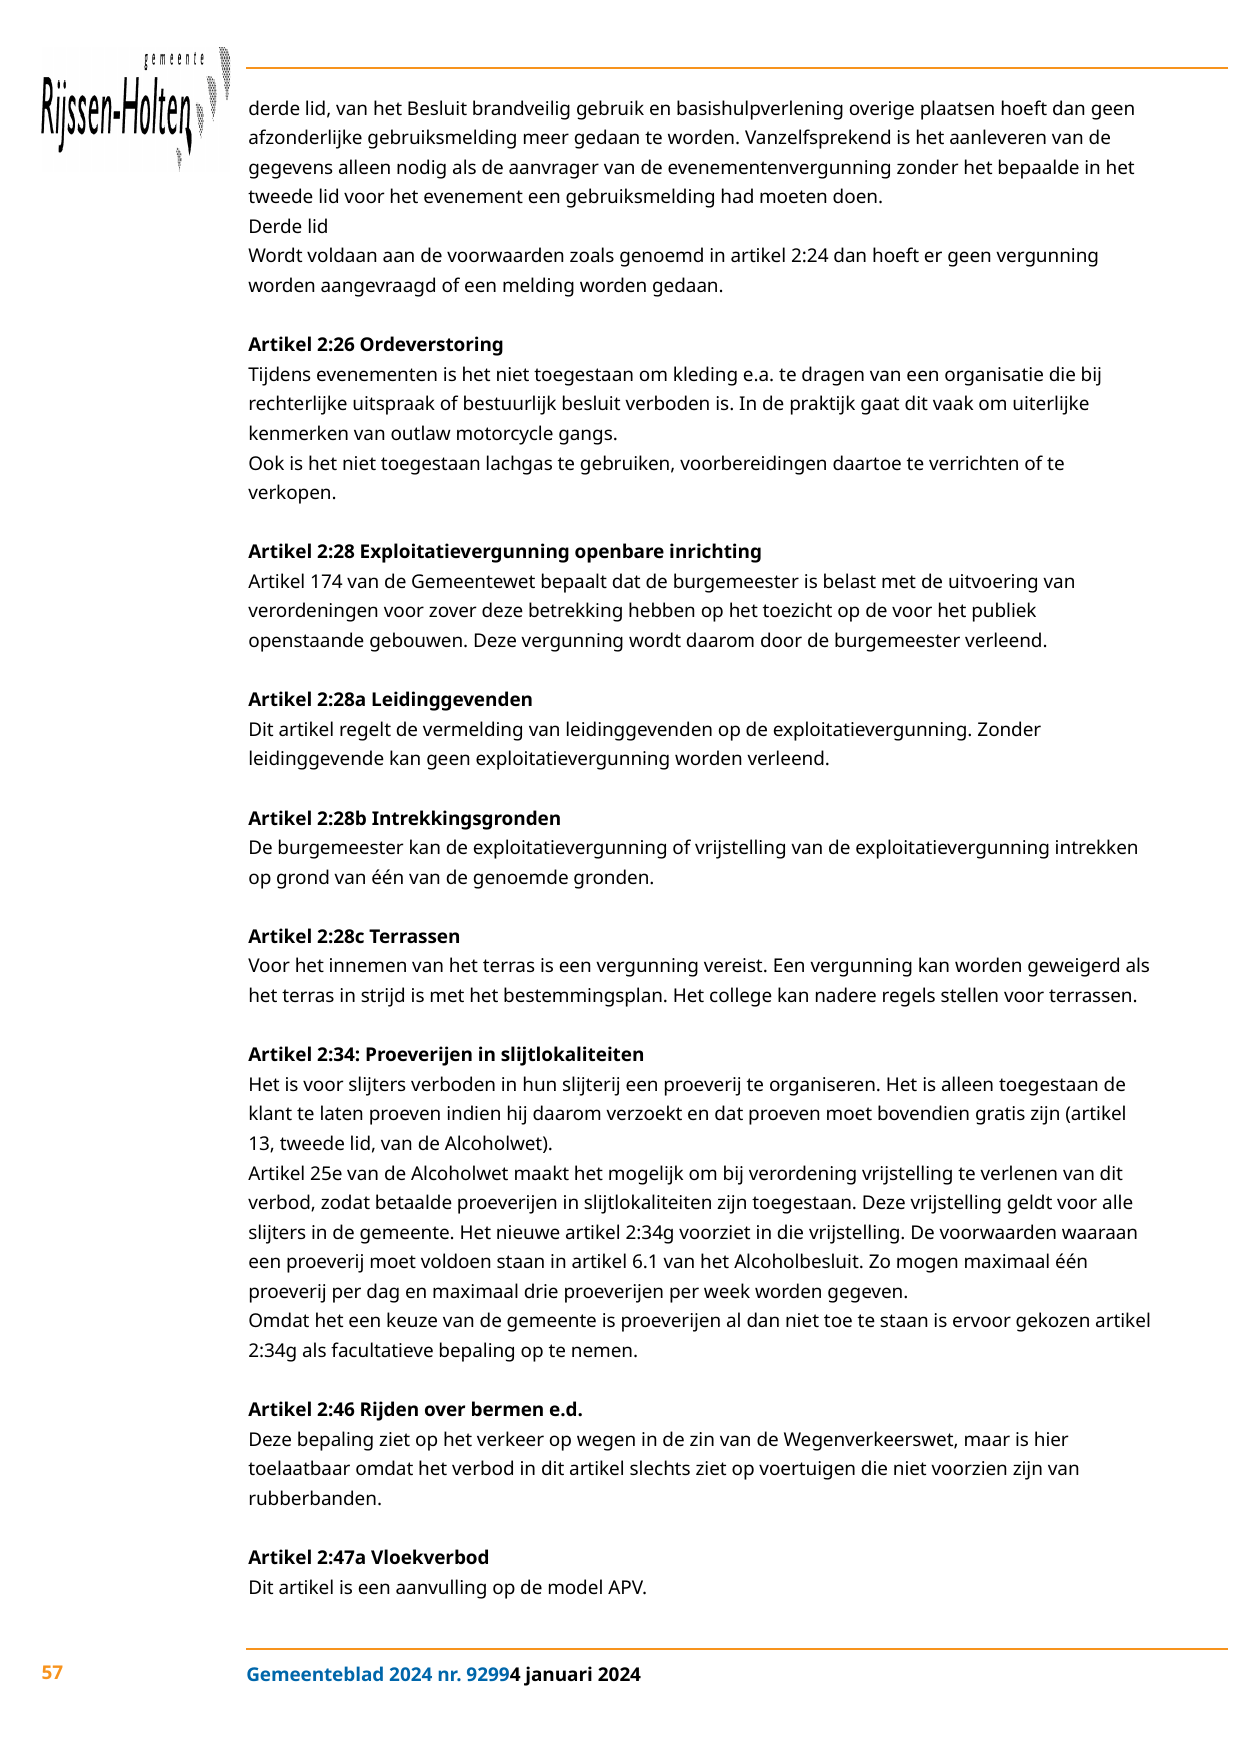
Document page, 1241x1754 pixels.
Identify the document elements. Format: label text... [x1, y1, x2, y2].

text Deze bepaling ziet op het verkeer op wegen in de zin van de Wegenverkeerswet, maar is hier toelaatbaar omdat het verbod in dit artikel slechts ziet op voertuigen die niet voorzien zijn van rubberbanden. [248, 1426, 1152, 1511]
text Artikel 2:26 Ordeverstoring [248, 331, 1152, 357]
text Artikel 2:47a Vloekverbod [248, 1544, 1152, 1570]
text Het is voor slijters verboden in hun slijterij een proeverij te organiseren. Het is alleen toegestaan de klant te laten proeven indien hij daarom verzoekt en dat proeven moet bovendien gratis zijn (artikel 13, tweede lid, van de Alcoholwet). [248, 1071, 1152, 1156]
text derde lid, van het Besluit brandveilig gebruik en basishulpverlening overige plaatsen hoeft dan geen afzonderlijke gebruiksmelding meer gedaan te worden. Vanzelfsprekend is het aanleveren van de gegevens alleen nodig als de aanvrager van de evenementenvergunning zonder het bepaalde in het tweede lid voor het evenement een gebruiksmelding had moeten doen. [248, 95, 1152, 209]
text Dit artikel regelt de vermelding van leidinggevenden op de exploitatievergunning. Zonder leidinggevende kan geen exploitatievergunning worden verleend. [248, 716, 1152, 771]
text Ook is het niet toegestaan lachgas te gebruiken, voorbereidingen daartoe te verrichten of te verkopen. [248, 450, 1152, 505]
text Artikel 2:46 Rijden over bermen e.d. [248, 1396, 1152, 1422]
text Artikel 2:28b Intrekkingsgronden [248, 805, 1152, 831]
text Artikel 2:28 Exploitatievergunning openbare inrichting [248, 538, 1152, 564]
text Dit artikel is een aanvulling op de model APV. [248, 1574, 1152, 1600]
text Artikel 2:28c Terrassen [248, 923, 1152, 949]
text Tijdens evenementen is het niet toegestaan om kleding e.a. te dragen van een organisatie die bij rechterlijke uitspraak of bestuurlijk besluit verboden is. In de praktijk gaat dit vaak om uiterlijke kenmerken van outlaw motorcycle gangs. [248, 361, 1152, 446]
text Omdat het een keuze van de gemeente is proeverijen al dan niet toe te staan is ervoor gekozen artikel 2:34g als facultatieve bepaling op te nemen. [248, 1308, 1152, 1363]
text Artikel 174 van de Gemeentewet bepaalt dat de burgemeester is belast met de uitvoering van verordeningen voor zover deze betrekking hebben op het toezicht op de voor het publiek openstaande gebouwen. Deze vergunning wordt daarom door de burgemeester verleend. [248, 568, 1152, 653]
text Derde lid [248, 213, 1152, 239]
text De burgemeester kan de exploitatievergunning of vrijstelling van de exploitatievergunning intrekken op grond van één van de genoemde gronden. [248, 834, 1152, 890]
picture [41, 47, 231, 172]
text Wordt voldaan aan de voorwaarden zoals genoemd in artikel 2:24 dan hoeft er geen vergunning worden aangevraagd of een melding worden gedaan. [248, 243, 1152, 298]
text Voor het innemen van het terras is een vergunning vereist. Een vergunning kan worden geweigerd als het terras in strijd is met het bestemmingsplan. Het college kan nadere regels stellen voor terrassen. [248, 953, 1152, 1008]
text Artikel 25e van de Alcoholwet maakt het mogelijk om bij verordening vrijstelling te verlenen van dit verbod, zodat betaalde proeverijen in slijtlokaliteiten zijn toegestaan. Deze vrijstelling geldt voor alle slijters in de gemeente. Het nieuwe artikel 2:34g voorziet in die vrijstelling. De voorwaarden waaraan een proeverij moet voldoen staan in artikel 6.1 van het Alcoholbesluit. Zo mogen maximaal één proeverij per dag en maximaal drie proeverijen per week worden gegeven. [248, 1160, 1152, 1304]
text Artikel 2:28a Leidinggevenden [248, 686, 1152, 712]
text Artikel 2:34: Proeverijen in slijtlokaliteiten [248, 1041, 1152, 1067]
